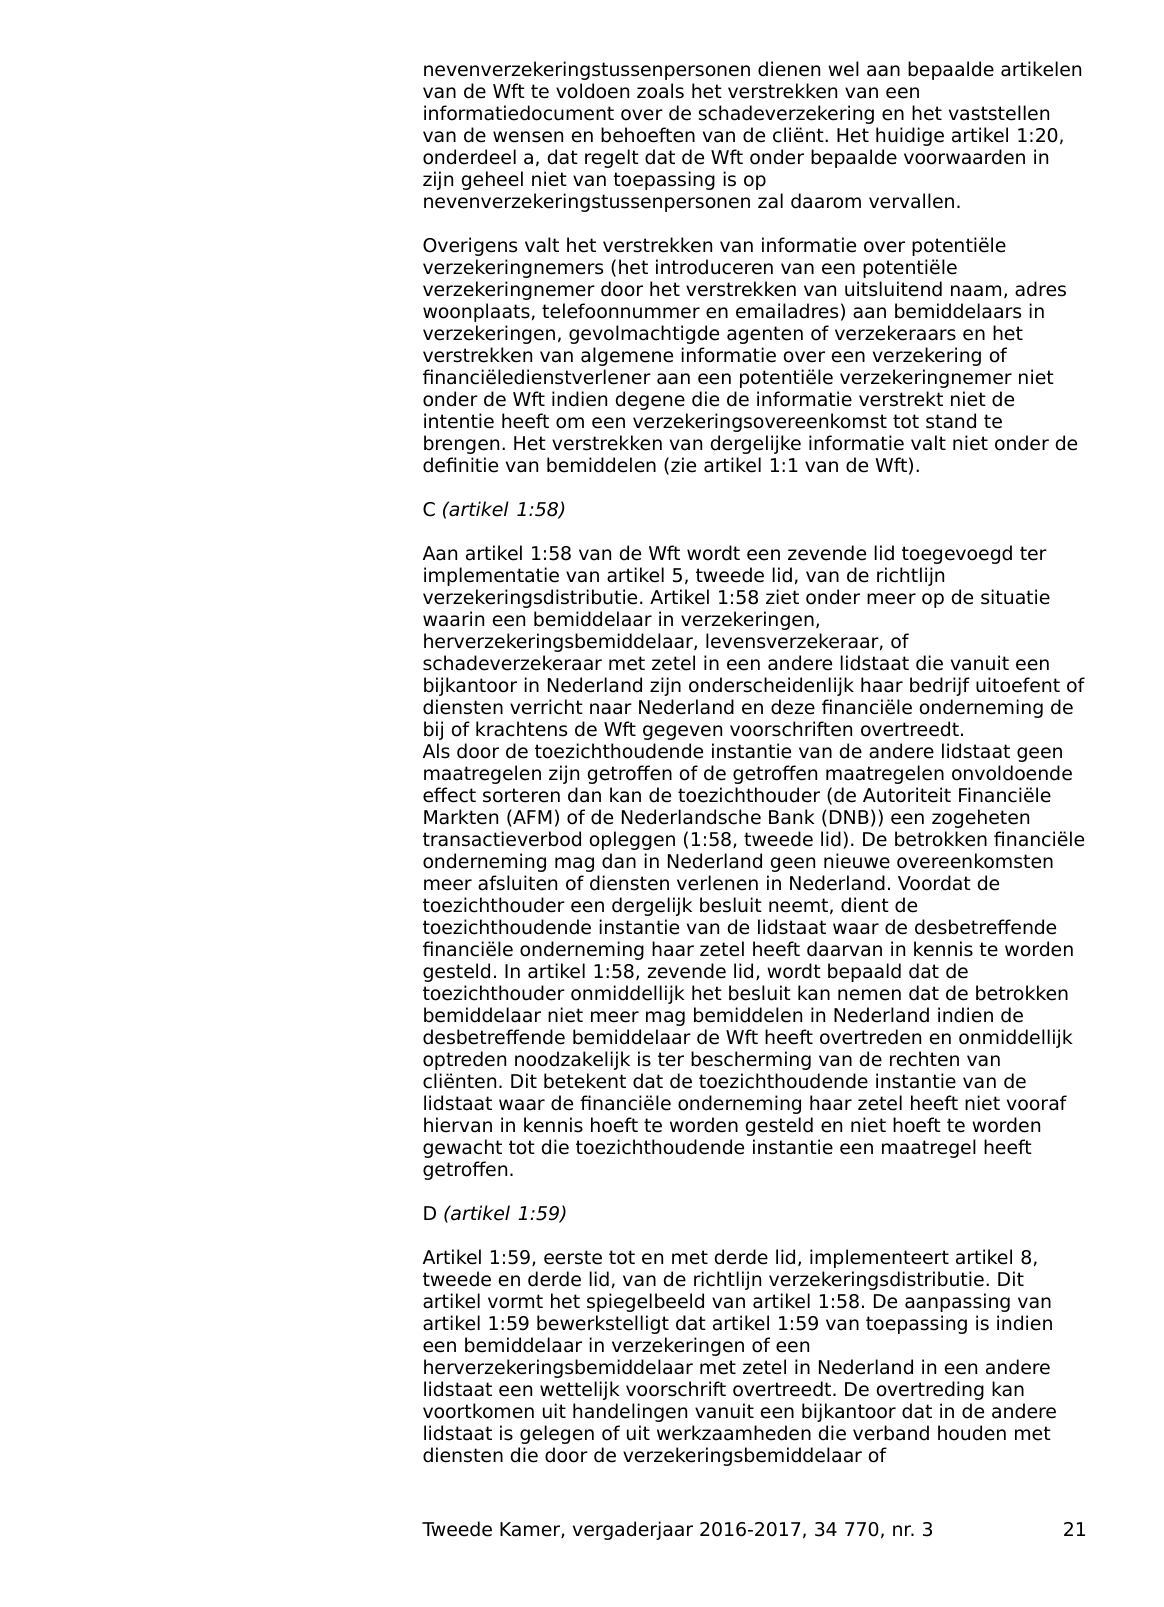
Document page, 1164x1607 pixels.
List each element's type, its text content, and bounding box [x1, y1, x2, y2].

text Als door de toezichthoudende instantie van de andere lidstaat geen maatregelen zijn getroffen of de getroffen maatregelen onvoldoende effect sorteren dan kan de toezichthouder (de Autoriteit Financiële Markten (AFM) of de Nederlandsche Bank (DNB)) een zogeheten transactieverbod opleggen (1:58, tweede lid). De betrokken financiële onderneming mag dan in Nederland geen nieuwe overeenkomsten meer afsluiten of diensten verlenen in Nederland. Voordat de toezichthouder een dergelijk besluit neemt, dient de toezichthoudende instantie van de lidstaat waar de desbetreffende financiële onderneming haar zetel heeft daarvan in kennis te worden gesteld. In artikel 1:58, zevende lid, wordt bepaald dat de toezichthouder onmiddellijk het besluit kan nemen dat de betrokken bemiddelaar niet meer mag bemiddelen in Nederland indien de desbetreffende bemiddelaar de Wft heeft overtreden en onmiddellijk optreden noodzakelijk is ter bescherming van de rechten van cliënten. Dit betekent dat de toezichthoudende instantie van de lidstaat waar de financiële onderneming haar zetel heeft niet vooraf hiervan in kennis hoeft te worden gesteld en niet hoeft te worden gewacht tot die toezichthoudende instantie een maatregel heeft getroffen. [422, 741, 1087, 1181]
text nevenverzekeringstussenpersonen dienen wel aan bepaalde artikelen van de Wft te voldoen zoals het verstrekken van een informatiedocument over de schadeverzekering en het vaststellen van de wensen en behoeften van de cliënt. Het huidige artikel 1:20, onderdeel a, dat regelt dat de Wft onder bepaalde voorwaarden in zijn geheel niet van toepassing is op nevenverzekeringstussenpersonen zal daarom vervallen. [422, 59, 1087, 213]
text Artikel 1:59, eerste tot en met derde lid, implementeert artikel 8, tweede en derde lid, van de richtlijn verzekeringsdistributie. Dit artikel vormt het spiegelbeeld van artikel 1:58. De aanpassing van artikel 1:59 bewerkstelligt dat artikel 1:59 van toepassing is indien een bemiddelaar in verzekeringen of een herverzekeringsbemiddelaar met zetel in Nederland in een andere lidstaat een wettelijk voorschrift overtreedt. De overtreding kan voortkomen uit handelingen vanuit een bijkantoor dat in de andere lidstaat is gelegen of uit werkzaamheden die verband houden met diensten die door de verzekeringsbemiddelaar of [422, 1247, 1087, 1467]
subtitle D (artikel 1:59) [422, 1203, 1087, 1225]
text Aan artikel 1:58 van de Wft wordt een zevende lid toegevoegd ter implementatie van artikel 5, tweede lid, van de richtlijn verzekeringsdistributie. Artikel 1:58 ziet onder meer op de situatie waarin een bemiddelaar in verzekeringen, herverzekeringsbemiddelaar, levensverzekeraar, of schadeverzekeraar met zetel in een andere lidstaat die vanuit een bijkantoor in Nederland zijn onderscheidenlijk haar bedrijf uitoefent of diensten verricht naar Nederland en deze financiële onderneming de bij of krachtens de Wft gegeven voorschriften overtreedt. [422, 543, 1087, 741]
subtitle C (artikel 1:58) [422, 499, 1087, 521]
text Overigens valt het verstrekken van informatie over potentiële verzekeringnemers (het introduceren van een potentiële verzekeringnemer door het verstrekken van uitsluitend naam, adres woonplaats, telefoonnummer en emailadres) aan bemiddelaars in verzekeringen, gevolmachtigde agenten of verzekeraars en het verstrekken van algemene informatie over een verzekering of financiëledienstverlener aan een potentiële verzekeringnemer niet onder de Wft indien degene die de informatie verstrekt niet de intentie heeft om een verzekeringsovereenkomst tot stand te brengen. Het verstrekken van dergelijke informatie valt niet onder de definitie van bemiddelen (zie artikel 1:1 van de Wft). [422, 235, 1087, 477]
